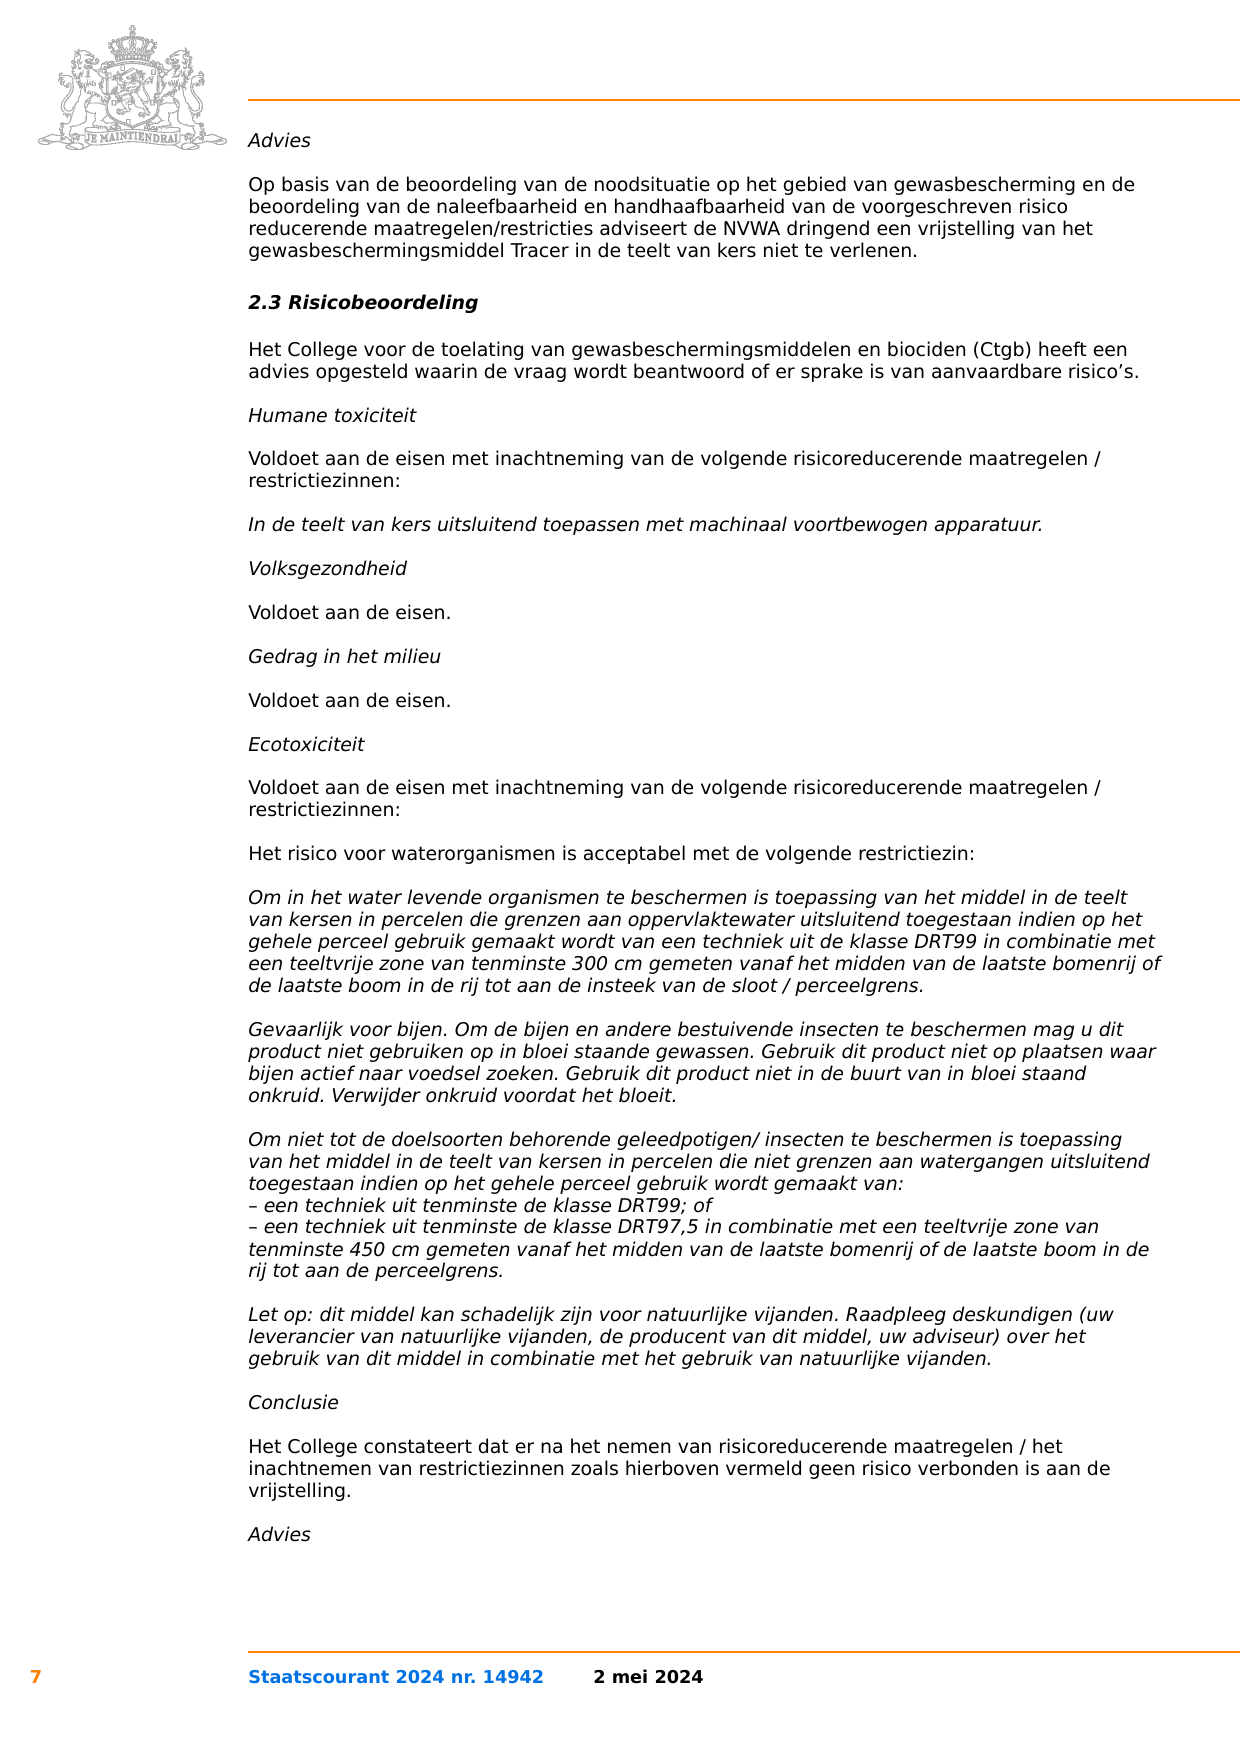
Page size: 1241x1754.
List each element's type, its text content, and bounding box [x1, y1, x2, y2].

text In de teelt van kers uitsluitend toepassen met machinaal voortbewogen apparatuur. [248, 514, 1163, 536]
text Voldoet aan de eisen met inachtneming van de volgende risicoreducerende maatregelen / restrictiezinnen: [248, 448, 1163, 492]
text Het risico voor waterorganismen is acceptabel met de volgende restrictiezin: [248, 843, 1163, 865]
text – een techniek uit tenminste de klasse DRT99; of [248, 1194, 1163, 1216]
text Voldoet aan de eisen. [248, 602, 1163, 624]
subtitle Gedrag in het milieu [248, 646, 1163, 668]
text Het College constateert dat er na het nemen van risicoreducerende maatregelen / het inachtnemen van restrictiezinnen zoals hierboven vermeld geen risico verbonden is aan de vrijstelling. [248, 1436, 1163, 1502]
text Gevaarlijk voor bijen. Om de bijen en andere bestuivende insecten te beschermen mag u dit product niet gebruiken op in bloei staande gewassen. Gebruik dit product niet op plaatsen waar bijen actief naar voedsel zoeken. Gebruik dit product niet in de buurt van in bloei staand onkruid. Verwijder onkruid voordat het bloeit. [248, 1019, 1163, 1107]
text Het College voor de toelating van gewasbeschermingsmiddelen en biociden (Ctgb) heeft een advies opgesteld waarin de vraag wordt beantwoord of er sprake is van aanvaardbare risico’s. [248, 339, 1163, 383]
subtitle Volksgezondheid [248, 558, 1163, 580]
subtitle 2.3 Risicobeoordeling [248, 292, 1163, 314]
text Op basis van de beoordeling van de noodsituatie op het gebied van gewasbescherming en de beoordeling van de naleefbaarheid en handhaafbaarheid van de voorgeschreven risico reducerende maatregelen/restricties adviseert de NVWA dringend een vrijstelling van het gewasbeschermingsmiddel Tracer in de teelt van kers niet te verlenen. [248, 174, 1163, 262]
text Voldoet aan de eisen met inachtneming van de volgende risicoreducerende maatregelen / restrictiezinnen: [248, 777, 1163, 821]
subtitle Humane toxiciteit [248, 404, 1163, 426]
text Om in het water levende organismen te beschermen is toepassing van het middel in de teelt van kersen in percelen die grenzen aan oppervlaktewater uitsluitend toegestaan indien op het gehele perceel gebruik gemaakt wordt van een techniek uit de klasse DRT99 in combinatie met een teeltvrije zone van tenminste 300 cm gemeten vanaf het midden van de laatste bomenrij of de laatste boom in de rij tot aan de insteek van de sloot / perceelgrens. [248, 887, 1163, 997]
subtitle Conclusie [248, 1392, 1163, 1414]
subtitle Advies [248, 130, 1163, 152]
text – een techniek uit tenminste de klasse DRT97,5 in combinatie met een teeltvrije zone van tenminste 450 cm gemeten vanaf het midden van de laatste bomenrij of de laatste boom in de rij tot aan de perceelgrens. [248, 1216, 1163, 1282]
subtitle Advies [248, 1524, 1163, 1546]
text Om niet tot de doelsoorten behorende geleedpotigen/ insecten te beschermen is toepassing van het middel in de teelt van kersen in percelen die niet grenzen aan watergangen uitsluitend toegestaan indien op het gehele perceel gebruik wordt gemaakt van: [248, 1128, 1163, 1194]
text Voldoet aan de eisen. [248, 689, 1163, 712]
picture [38, 25, 227, 150]
text Let op: dit middel kan schadelijk zijn voor natuurlijke vijanden. Raadpleeg deskundigen (uw leverancier van natuurlijke vijanden, de producent van dit middel, uw adviseur) over het gebruik van dit middel in combinatie met het gebruik van natuurlijke vijanden. [248, 1304, 1163, 1370]
subtitle Ecotoxiciteit [248, 733, 1163, 755]
